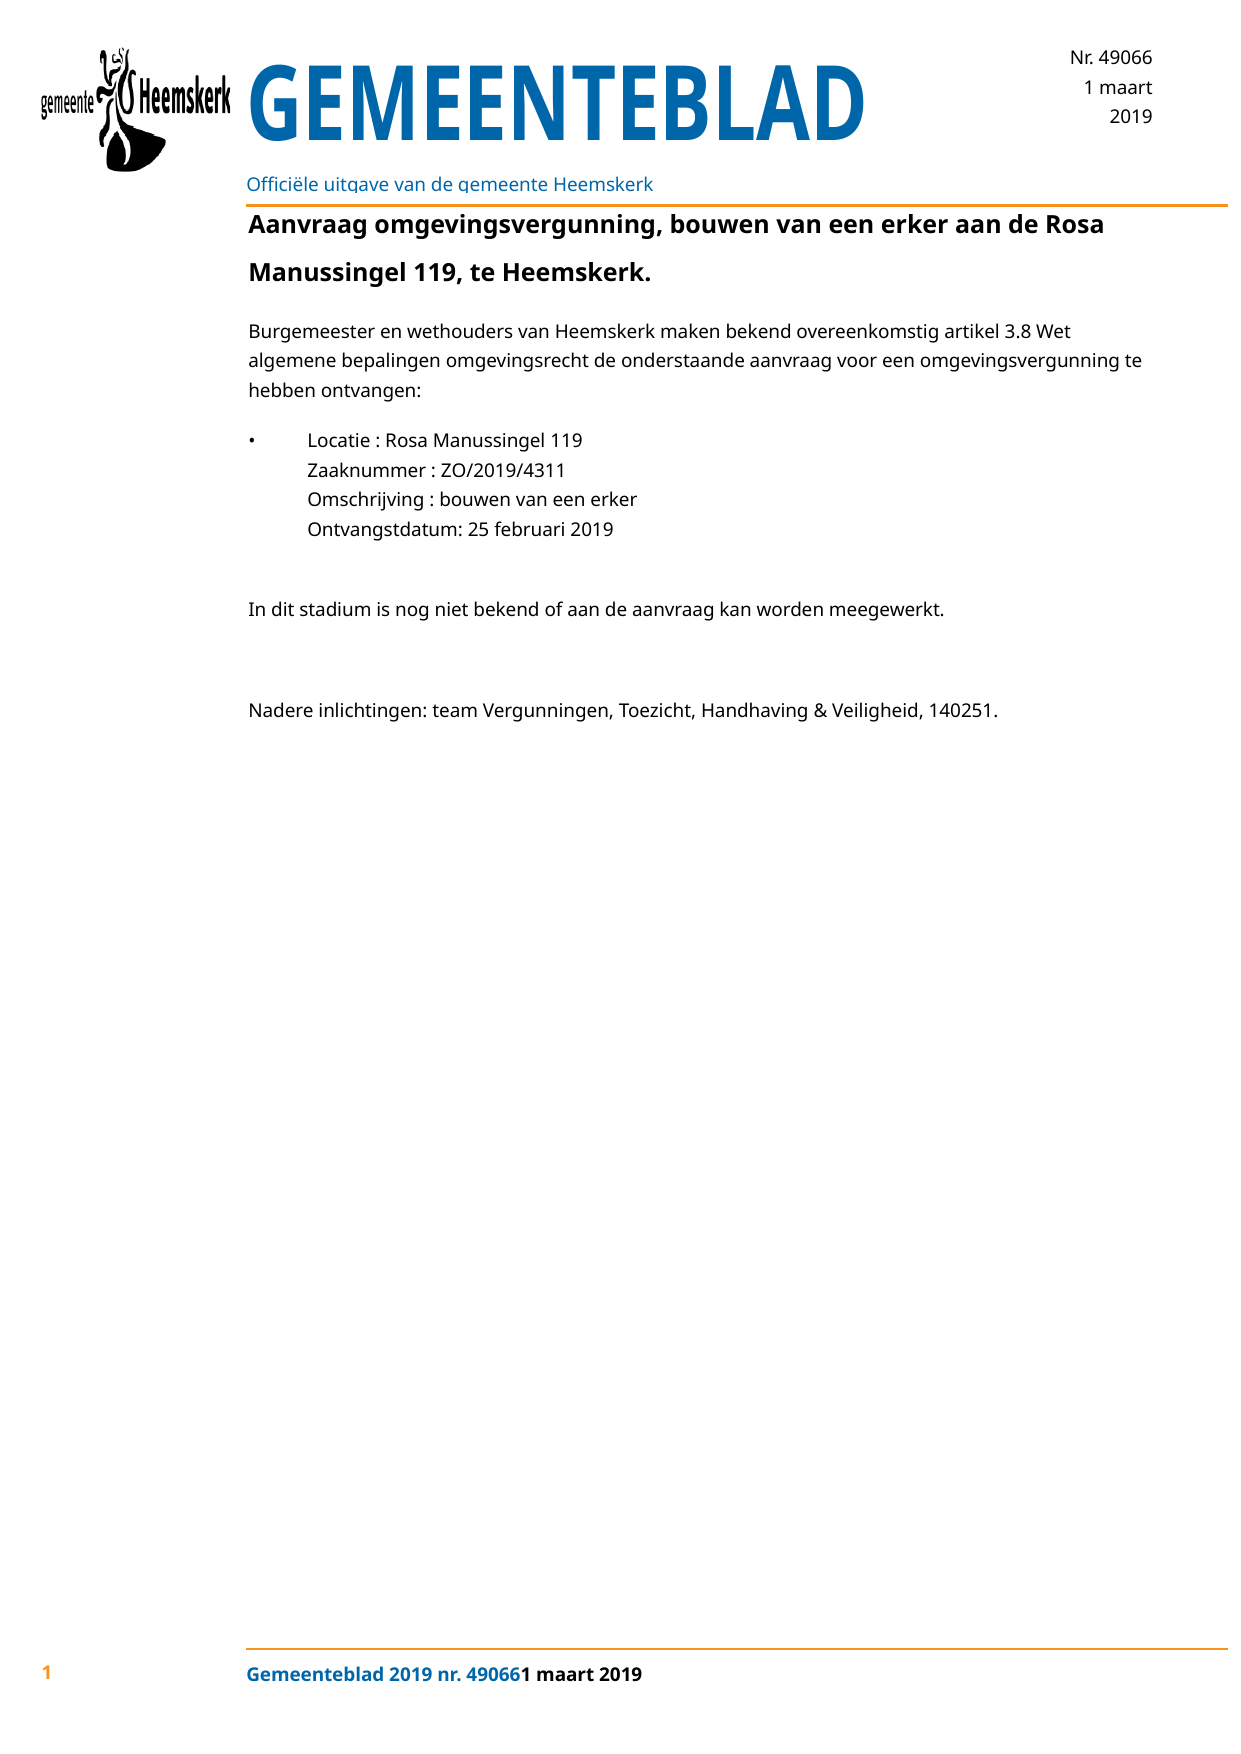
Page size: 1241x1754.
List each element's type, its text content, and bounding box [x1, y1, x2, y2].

list Ontvangstdatum: 25 februari 2019 [248, 516, 1152, 542]
text Aanvraag omgevingsvergunning, bouwen van een erker aan de Rosa Manussingel 119, te Heemskerk. [248, 207, 1152, 288]
picture [41, 47, 231, 172]
text Nadere inlichtingen: team Vergunningen, Toezicht, Handhaving & Veiligheid, 140251. [248, 697, 1152, 723]
list Locatie : Rosa Manussingel 119 [248, 427, 1152, 453]
list Zaaknummer : ZO/2019/4311 [248, 457, 1152, 483]
list Omschrijving : bouwen van een erker [248, 487, 1152, 512]
text In dit stadium is nog niet bekend of aan de aanvraag kan worden meegewerkt. [248, 596, 1152, 622]
text Burgemeester en wethouders van Heemskerk maken bekend overeenkomstig artikel 3.8 Wet algemene bepalingen omgevingsrecht de onderstaande aanvraag voor een omgevingsvergunning te hebben ontvangen: [248, 318, 1152, 403]
